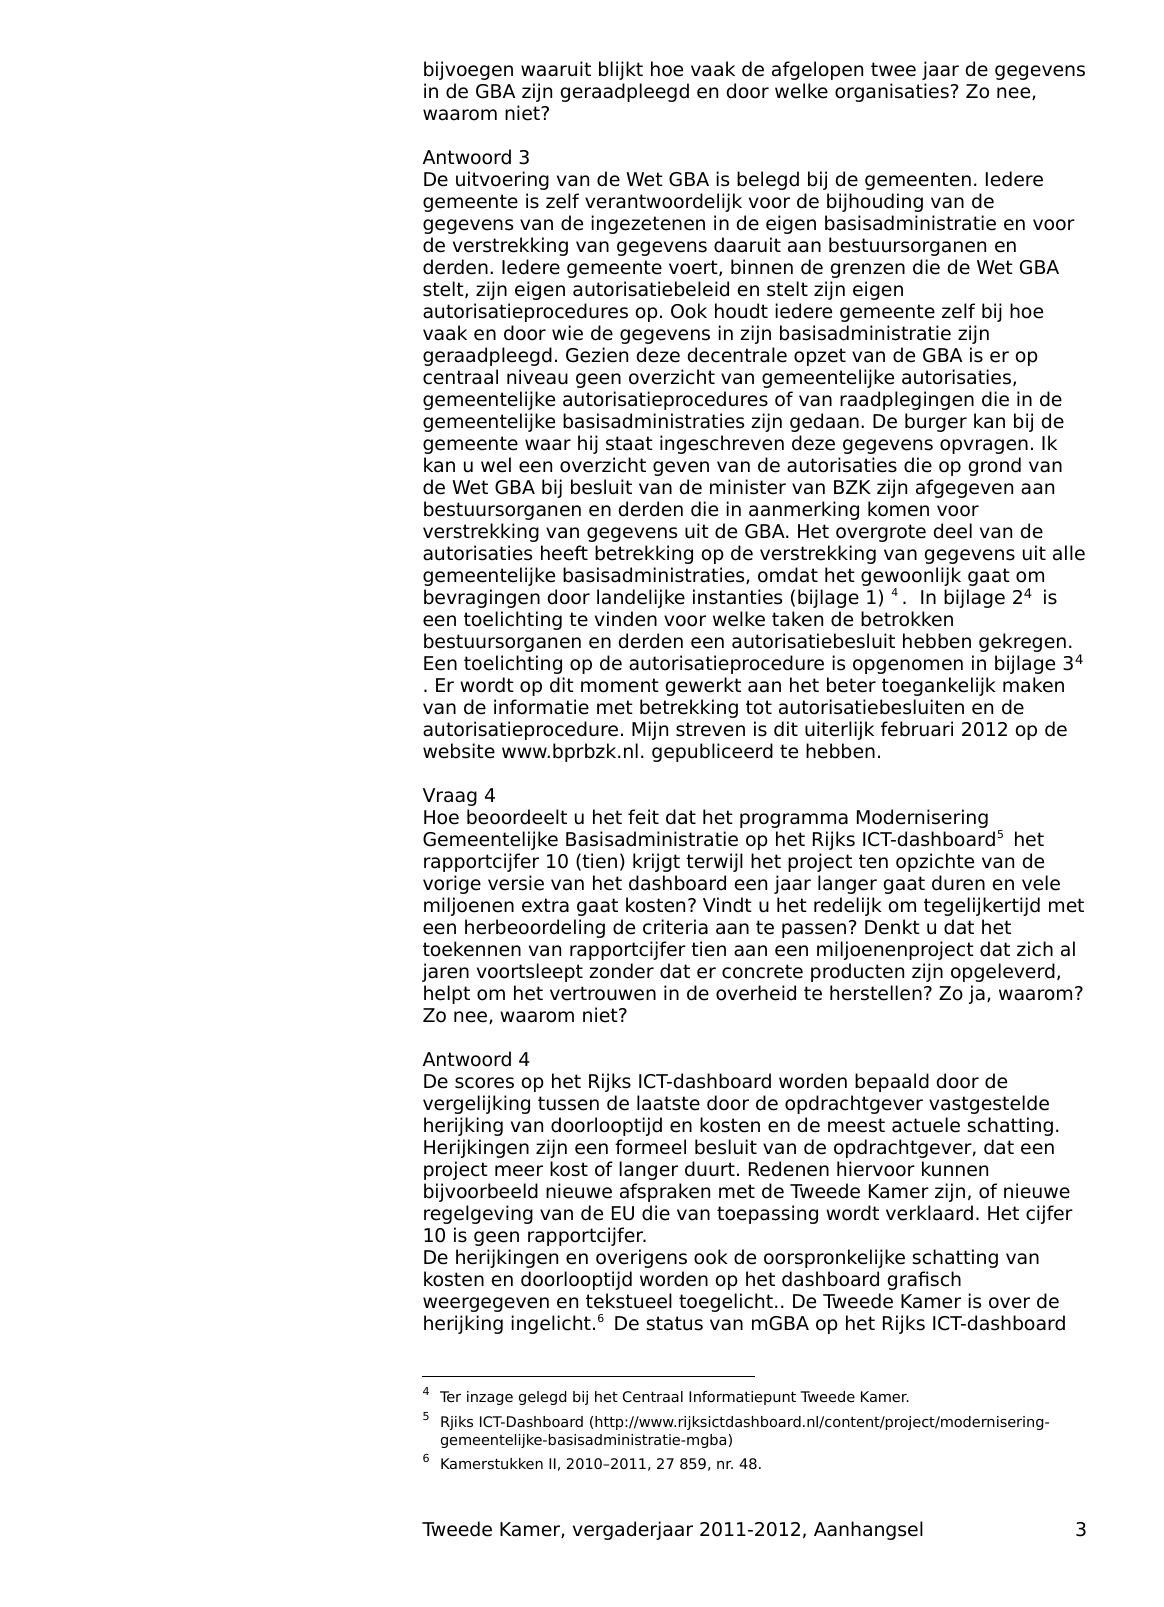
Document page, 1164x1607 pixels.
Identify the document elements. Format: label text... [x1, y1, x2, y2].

text Rjiks ICT-Dashboard (http://www.rijksictdashboard.nl/content/project/modernisering-gemeentelijke-basisadministratie-mgba) [422, 1410, 1087, 1449]
text Antwoord 4 [422, 1049, 1087, 1071]
text De uitvoering van de Wet GBA is belegd bij de gemeenten. Iedere gemeente is zelf verantwoordelijk voor de bijhouding van de gegevens van de ingezetenen in de eigen basisadministratie en voor de verstrekking van gegevens daaruit aan bestuursorganen en derden. Iedere gemeente voert, binnen de grenzen die de Wet GBA stelt, zijn eigen autorisatiebeleid en stelt zijn eigen autorisatieprocedures op. Ook houdt iedere gemeente zelf bij hoe vaak en door wie de gegevens in zijn basisadministratie zijn geraadpleegd. Gezien deze decentrale opzet van de GBA is er op centraal niveau geen overzicht van gemeentelijke autorisaties, gemeentelijke autorisatieprocedures of van raadplegingen die in de gemeentelijke basisadministraties zijn gedaan. De burger kan bij de gemeente waar hij staat ingeschreven deze gegevens opvragen. Ik kan u wel een overzicht geven van de autorisaties die op grond van de Wet GBA bij besluit van de minister van BZK zijn afgegeven aan bestuursorganen en derden die in aanmerking komen voor verstrekking van gegevens uit de GBA. Het overgrote deel van de autorisaties heeft betrekking op de verstrekking van gegevens uit alle gemeentelijke basisadministraties, omdat het gewoonlijk gaat om bevragingen door landelijke instanties (bijlage 1) . In bijlage 24 is een toelichting te vinden voor welke taken de betrokken bestuursorganen en derden een autorisatiebesluit hebben gekregen. Een toelichting op de autorisatieprocedure is opgenomen in bijlage 34. Er wordt op dit moment gewerkt aan het beter toegankelijk maken van de informatie met betrekking tot autorisatiebesluiten en de autorisatieprocedure. Mijn streven is dit uiterlijk februari 2012 op de website www.bprbzk.nl. gepubliceerd te hebben. [422, 169, 1087, 763]
text Hoe beoordeelt u het feit dat het programma Modernisering Gemeentelijke Basisadministratie op het Rijks ICT-dashboard het rapportcijfer 10 (tien) krijgt terwijl het project ten opzichte van de vorige versie van het dashboard een jaar langer gaat duren en vele miljoenen extra gaat kosten? Vindt u het redelijk om tegelijkertijd met een herbeoordeling de criteria aan te passen? Denkt u dat het toekennen van rapportcijfer tien aan een miljoenenproject dat zich al jaren voortsleept zonder dat er concrete producten zijn opgeleverd, helpt om het vertrouwen in de overheid te herstellen? Zo ja, waarom? Zo nee, waarom niet? [422, 807, 1087, 1027]
text De scores op het Rijks ICT-dashboard worden bepaald door de vergelijking tussen de laatste door de opdrachtgever vastgestelde herijking van doorlooptijd en kosten en de meest actuele schatting. Herijkingen zijn een formeel besluit van de opdrachtgever, dat een project meer kost of langer duurt. Redenen hiervoor kunnen bijvoorbeeld nieuwe afspraken met de Tweede Kamer zijn, of nieuwe regelgeving van de EU die van toepassing wordt verklaard. Het cijfer 10 is geen rapportcijfer. [422, 1071, 1087, 1247]
text Ter inzage gelegd bij het Centraal Informatiepunt Tweede Kamer. [422, 1385, 1087, 1407]
text bijvoegen waaruit blijkt hoe vaak de afgelopen twee jaar de gegevens in de GBA zijn geraadpleegd en door welke organisaties? Zo nee, waarom niet? [422, 59, 1087, 125]
text Vraag 4 [422, 785, 1087, 807]
text Kamerstukken II, 2010–2011, 27 859, nr. 48. [422, 1452, 1087, 1474]
text De herijkingen en overigens ook de oorspronkelijke schatting van kosten en doorlooptijd worden op het dashboard grafisch weergegeven en tekstueel toegelicht.. De Tweede Kamer is over de herijking ingelicht. De status van mGBA op het Rijks ICT-dashboard [422, 1247, 1087, 1334]
text Antwoord 3 [422, 147, 1087, 169]
